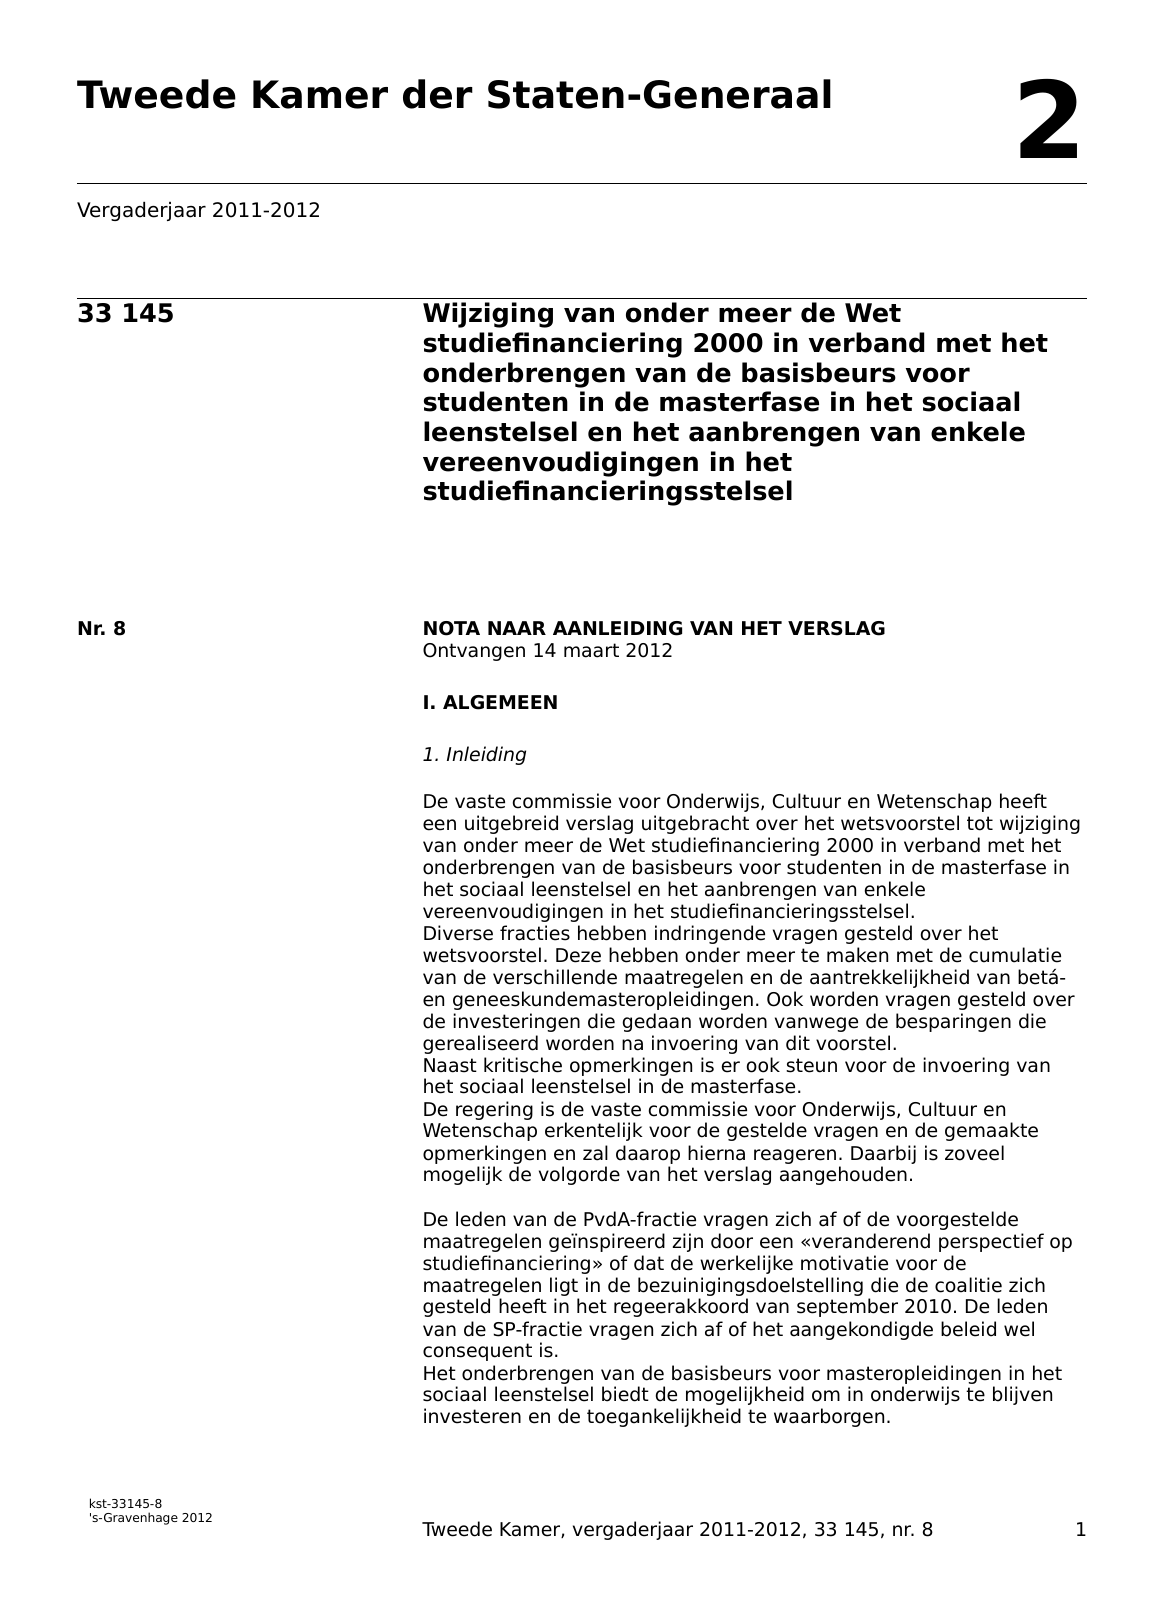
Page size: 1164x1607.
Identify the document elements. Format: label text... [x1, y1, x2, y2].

table_cell Vergaderjaar 2011-2012 [77, 184, 1087, 298]
text De vaste commissie voor Onderwijs, Cultuur en Wetenschap heeft een uitgebreid verslag uitgebracht over het wetsvoorstel tot wijziging van onder meer de Wet studiefinanciering 2000 in verband met het onderbrengen van de basisbeurs voor studenten in de masterfase in het sociaal leenstelsel en het aanbrengen van enkele vereenvoudigingen in het studiefinancieringsstelsel. [422, 791, 1087, 923]
text 's-Gravenhage 2012 [88, 1511, 323, 1525]
text Naast kritische opmerkingen is er ook steun voor de invoering van het sociaal leenstelsel in de masterfase. [422, 1054, 1087, 1098]
subtitle 33 145 Wijziging van onder meer de Wet studiefinanciering 2000 in verband met het onderbrengen van de basisbeurs voor studenten in de masterfase in het sociaal leenstelsel en het aanbrengen van enkele vereenvoudigingen in het studiefinancieringsstelsel [77, 299, 1087, 507]
text Het onderbrengen van de basisbeurs voor masteropleidingen in het sociaal leenstelsel biedt de mogelijkheid om in onderwijs te blijven investeren en de toegankelijkheid te waarborgen. [422, 1362, 1087, 1428]
text Diverse fracties hebben indringende vragen gesteld over het wetsvoorstel. Deze hebben onder meer te maken met de cumulatie van de verschillende maatregelen en de aantrekkelijkheid van betá- en geneeskundemasteropleidingen. Ook worden vragen gesteld over de investeringen die gedaan worden vanwege de besparingen die gerealiseerd worden na invoering van dit voorstel. [422, 923, 1087, 1054]
text De regering is de vaste commissie voor Onderwijs, Cultuur en Wetenschap erkentelijk voor de gestelde vragen en de gemaakte opmerkingen en zal daarop hierna reageren. Daarbij is zoveel mogelijk de volgorde van het verslag aangehouden. [422, 1098, 1087, 1186]
subtitle 1. Inleiding [422, 744, 1087, 766]
table_header 2 [886, 59, 1087, 183]
table_header Tweede Kamer der Staten-Generaal [77, 59, 886, 183]
text Ontvangen 14 maart 2012 [422, 640, 1087, 662]
subtitle Nr. 8 NOTA NAAR AANLEIDING VAN HET VERSLAG [77, 618, 1087, 640]
text kst-33145-8 [88, 1497, 323, 1511]
subtitle I. ALGEMEEN [422, 692, 1087, 714]
text De leden van de PvdA-fractie vragen zich af of de voorgestelde maatregelen geïnspireerd zijn door een «veranderend perspectief op studiefinanciering» of dat de werkelijke motivatie voor de maatregelen ligt in de bezuinigingsdoelstelling die de coalitie zich gesteld heeft in het regeerakkoord van september 2010. De leden van de SP-fractie vragen zich af of het aangekondigde beleid wel consequent is. [422, 1208, 1087, 1362]
